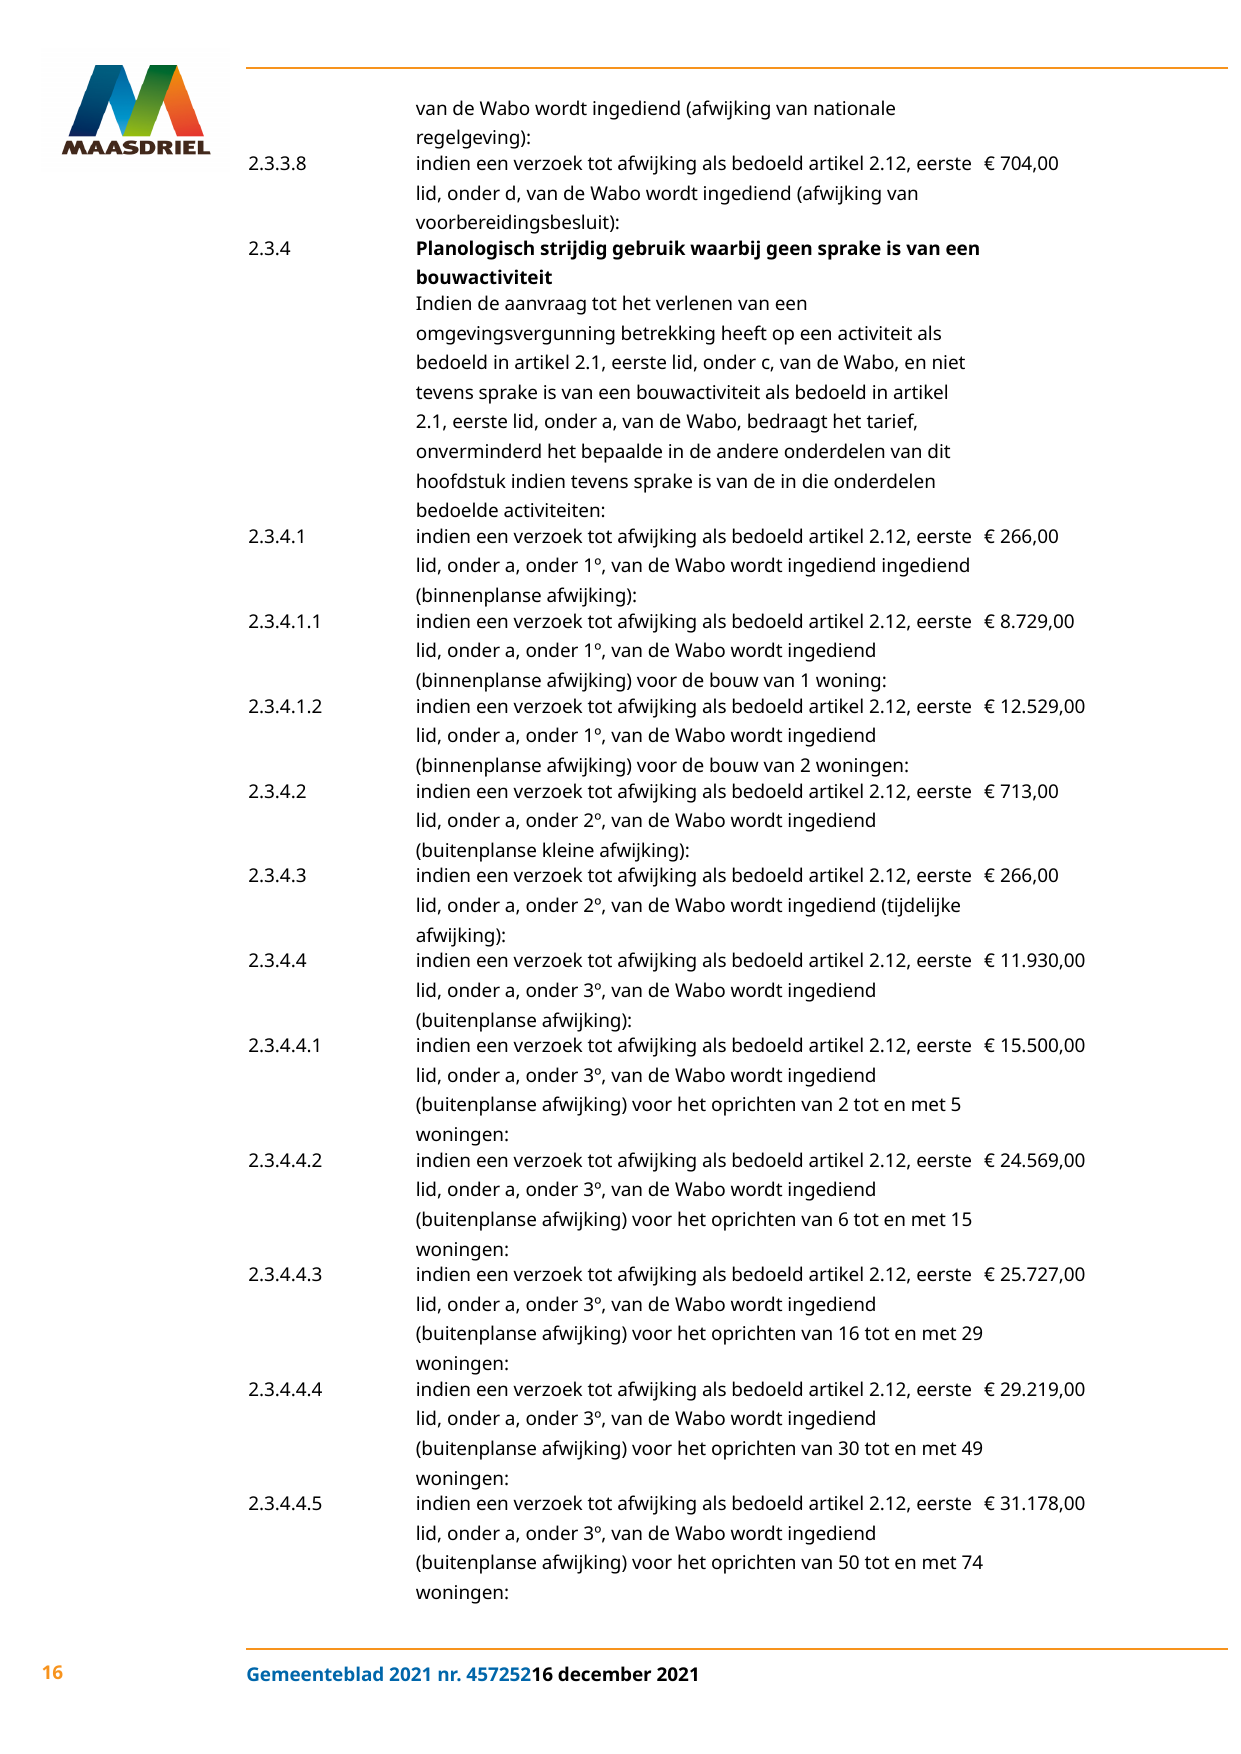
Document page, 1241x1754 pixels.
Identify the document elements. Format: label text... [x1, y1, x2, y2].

table_cell € 29.219,00 [984, 1376, 1152, 1490]
table_cell indien een verzoek tot afwijking als bedoeld artikel 2.12, eerste lid, onder a, onder 3º, van de Wabo wordt ingediend (buitenplanse afwijking) voor het oprichten van 16 tot en met 29 woningen: [416, 1261, 984, 1376]
table_cell € 266,00 [984, 863, 1152, 948]
table_cell € 31.178,00 [984, 1490, 1152, 1605]
table_cell indien een verzoek tot afwijking als bedoeld artikel 2.12, eerste lid, onder a, onder 3º, van de Wabo wordt ingediend (buitenplanse afwijking) voor het oprichten van 6 tot en met 15 woningen: [416, 1147, 984, 1261]
table_cell € 11.930,00 [984, 948, 1152, 1032]
table_cell [248, 290, 416, 523]
table_cell 2.3.4.4.1 [248, 1033, 416, 1147]
table_cell € 12.529,00 [984, 693, 1152, 778]
table_cell indien een verzoek tot afwijking als bedoeld artikel 2.12, eerste lid, onder a, onder 1º, van de Wabo wordt ingediend ingediend (binnenplanse afwijking): [416, 523, 984, 608]
table_cell indien een verzoek tot afwijking als bedoeld artikel 2.12, eerste lid, onder a, onder 3º, van de Wabo wordt ingediend (buitenplanse afwijking) voor het oprichten van 50 tot en met 74 woningen: [416, 1490, 984, 1605]
table_cell € 8.729,00 [984, 608, 1152, 693]
table_cell indien een verzoek tot afwijking als bedoeld artikel 2.12, eerste lid, onder a, onder 3º, van de Wabo wordt ingediend (buitenplanse afwijking) voor het oprichten van 2 tot en met 5 woningen: [416, 1033, 984, 1147]
table_cell 2.3.4.2 [248, 778, 416, 863]
table_cell 2.3.4.4.4 [248, 1376, 416, 1490]
table_cell 2.3.4.4.2 [248, 1147, 416, 1261]
table_cell € 704,00 [984, 150, 1152, 235]
table_cell 2.3.4.4 [248, 948, 416, 1032]
table_cell € 25.727,00 [984, 1261, 1152, 1376]
table_cell Indien de aanvraag tot het verlenen van een omgevingsvergunning betrekking heeft op een activiteit als bedoeld in artikel 2.1, eerste lid, onder c, van de Wabo, en niet tevens sprake is van een bouwactiviteit als bedoeld in artikel 2.1, eerste lid, onder a, van de Wabo, bedraagt het tarief, onverminderd het bepaalde in de andere onderdelen van dit hoofdstuk indien tevens sprake is van de in die onderdelen bedoelde activiteiten: [416, 290, 984, 523]
table_cell 2.3.4.1.2 [248, 693, 416, 778]
table_cell 2.3.4.1 [248, 523, 416, 608]
table_cell indien een verzoek tot afwijking als bedoeld artikel 2.12, eerste lid, onder d, van de Wabo wordt ingediend (afwijking van voorbereidingsbesluit): [416, 150, 984, 235]
table_cell indien een verzoek tot afwijking als bedoeld artikel 2.12, eerste lid, onder a, onder 1º, van de Wabo wordt ingediend (binnenplanse afwijking) voor de bouw van 2 woningen: [416, 693, 984, 778]
table_cell € 713,00 [984, 778, 1152, 863]
table_cell 2.3.4.1.1 [248, 608, 416, 693]
table_cell indien een verzoek tot afwijking als bedoeld artikel 2.12, eerste lid, onder a, onder 1º, van de Wabo wordt ingediend (binnenplanse afwijking) voor de bouw van 1 woning: [416, 608, 984, 693]
table_cell € 15.500,00 [984, 1033, 1152, 1147]
table_cell [984, 95, 1152, 150]
table_cell 2.3.4.3 [248, 863, 416, 948]
table_cell Planologisch strijdig gebruik waarbij geen sprake is van een bouwactiviteit [416, 235, 984, 290]
table_cell indien een verzoek tot afwijking als bedoeld artikel 2.12, eerste lid, onder a, onder 2º, van de Wabo wordt ingediend (buitenplanse kleine afwijking): [416, 778, 984, 863]
table_cell indien een verzoek tot afwijking als bedoeld artikel 2.12, eerste lid, onder a, onder 3º, van de Wabo wordt ingediend (buitenplanse afwijking) voor het oprichten van 30 tot en met 49 woningen: [416, 1376, 984, 1490]
table_cell 2.3.4 [248, 235, 416, 290]
table_cell 2.3.4.4.5 [248, 1490, 416, 1605]
table_cell € 24.569,00 [984, 1147, 1152, 1261]
table_cell [248, 95, 416, 150]
table_cell € 266,00 [984, 523, 1152, 608]
table_cell indien een verzoek tot afwijking als bedoeld artikel 2.12, eerste lid, onder a, onder 2º, van de Wabo wordt ingediend (tijdelijke afwijking): [416, 863, 984, 948]
table_cell 2.3.3.8 [248, 150, 416, 235]
table_cell indien een verzoek tot afwijking als bedoeld artikel 2.12, eerste lid, onder a, onder 3º, van de Wabo wordt ingediend (buitenplanse afwijking): [416, 948, 984, 1032]
picture [41, 47, 231, 172]
table_cell [984, 235, 1152, 290]
table_cell 2.3.4.4.3 [248, 1261, 416, 1376]
table_cell van de Wabo wordt ingediend (afwijking van nationale regelgeving): [416, 95, 984, 150]
table_cell [984, 290, 1152, 523]
